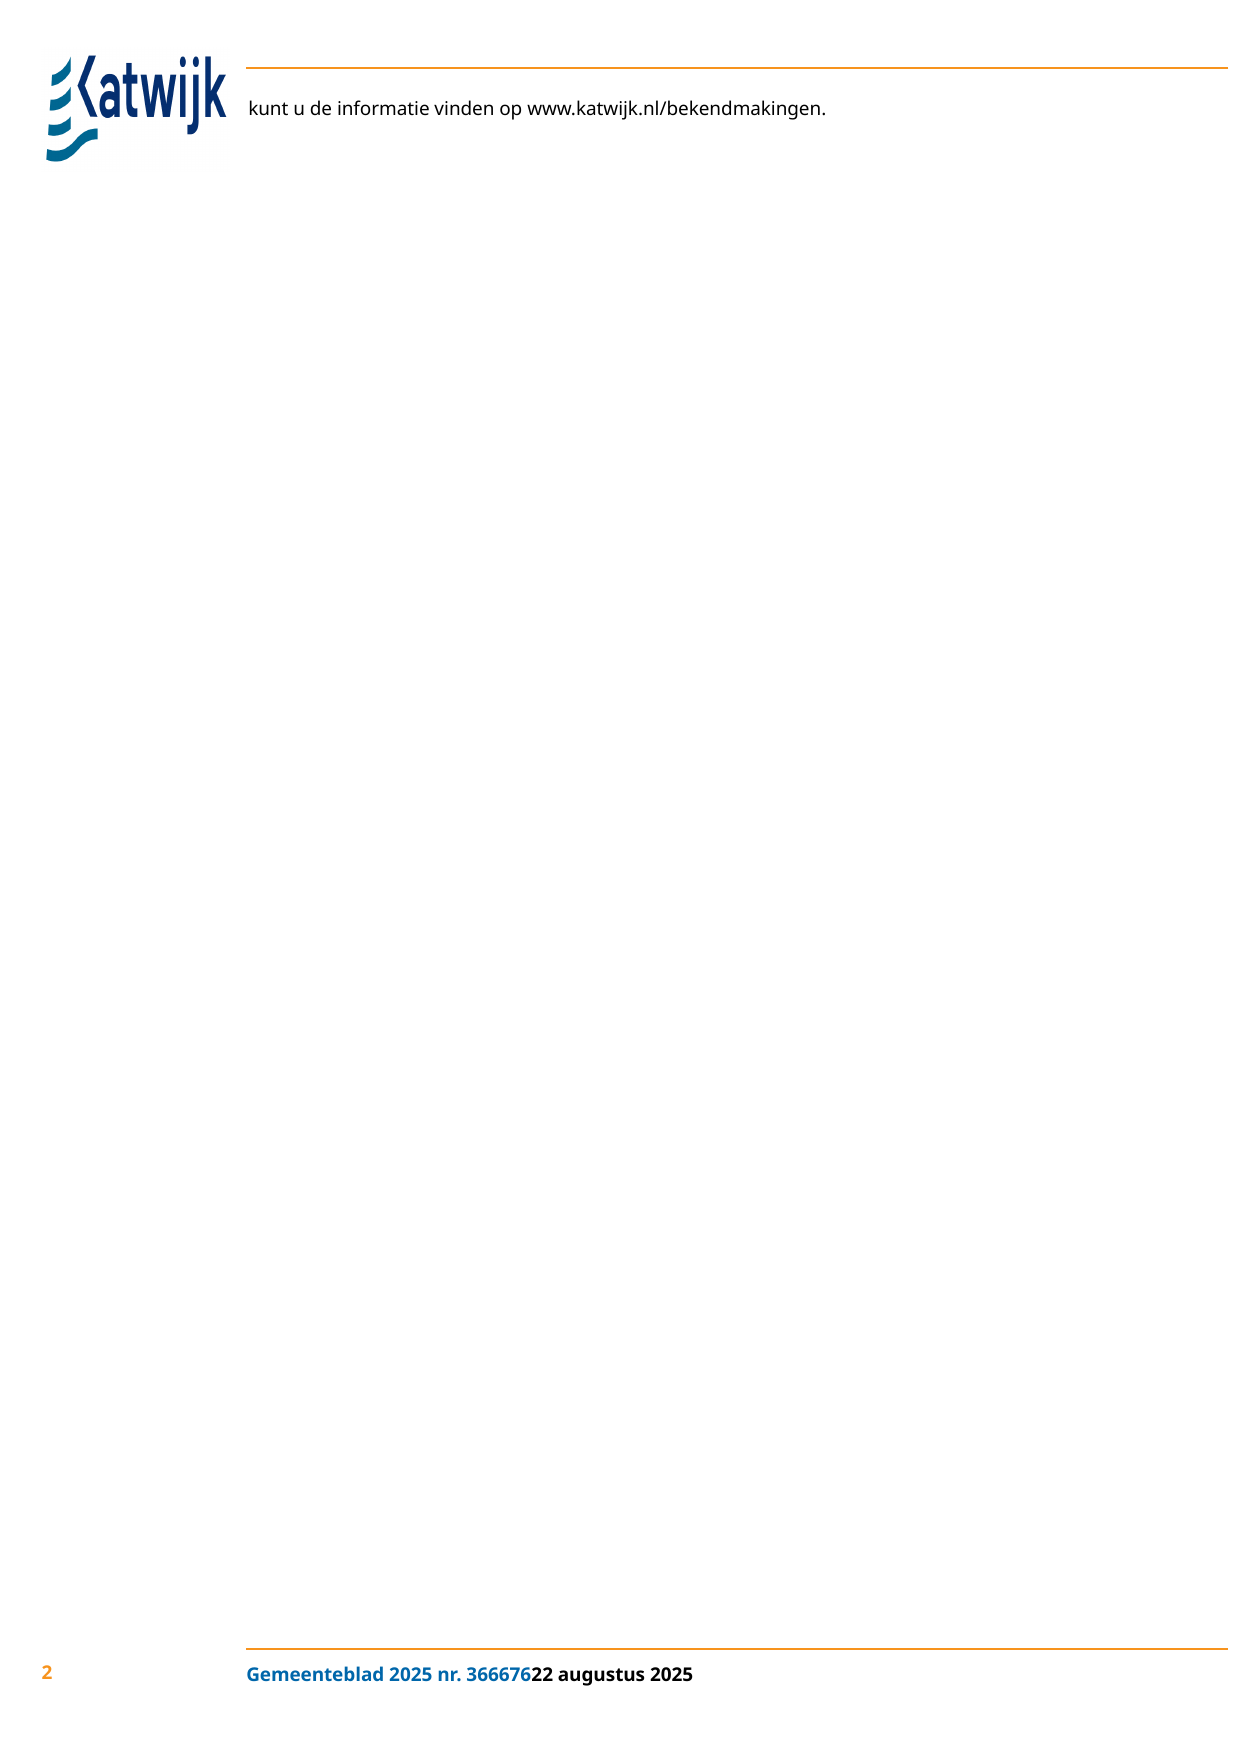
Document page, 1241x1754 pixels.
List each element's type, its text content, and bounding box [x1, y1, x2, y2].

picture [41, 47, 231, 172]
text kunt u de informatie vinden op www.katwijk.nl/bekendmakingen. [248, 95, 1152, 121]
